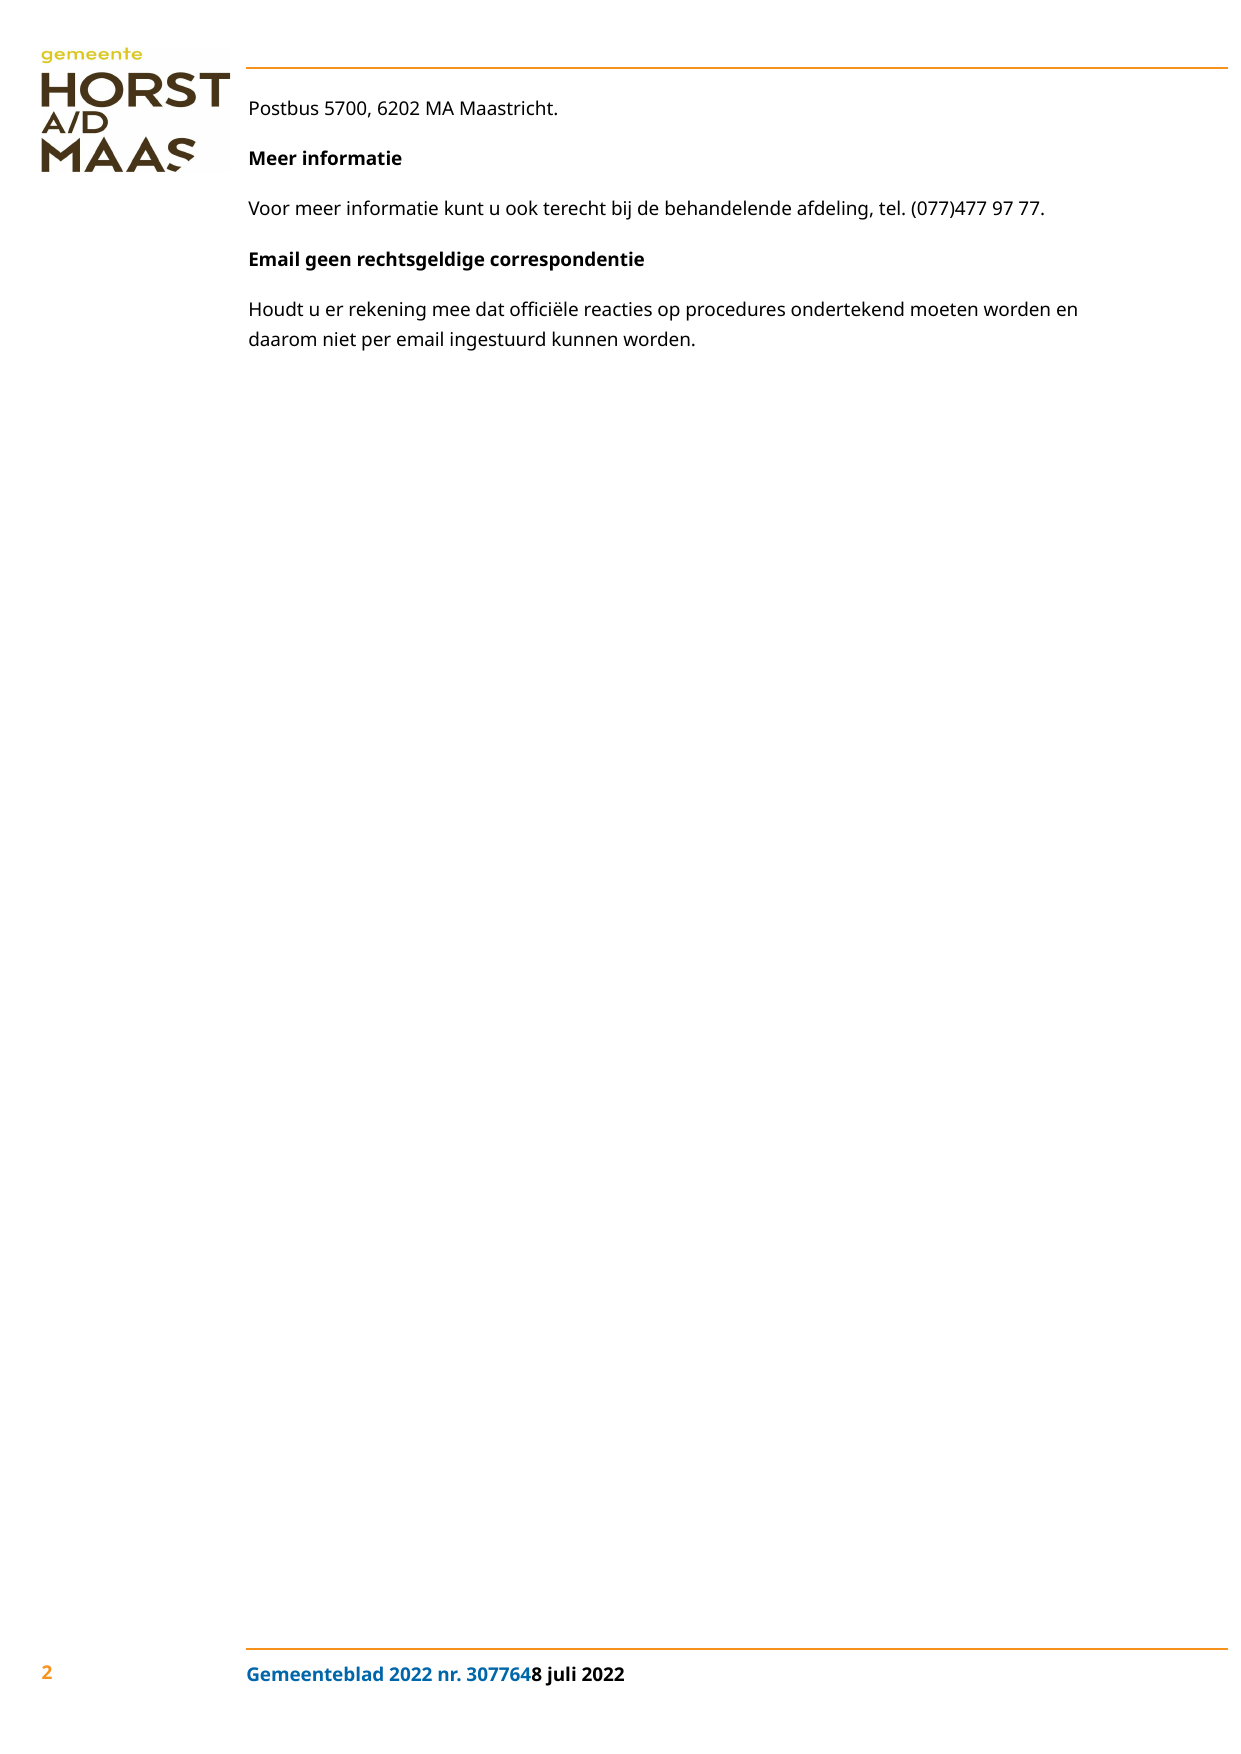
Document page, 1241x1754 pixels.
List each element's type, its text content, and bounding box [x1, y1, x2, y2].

picture [41, 47, 231, 172]
text Voor meer informatie kunt u ook terecht bij de behandelende afdeling, tel. (077)477 97 77. [248, 196, 1152, 221]
text Email geen rechtsgeldige correspondentie [248, 246, 1152, 272]
text Postbus 5700, 6202 MA Maastricht. [248, 95, 1152, 121]
text Meer informatie [248, 145, 1152, 171]
text Houdt u er rekening mee dat officiële reacties op procedures ondertekend moeten worden en daarom niet per email ingestuurd kunnen worden. [248, 296, 1152, 352]
